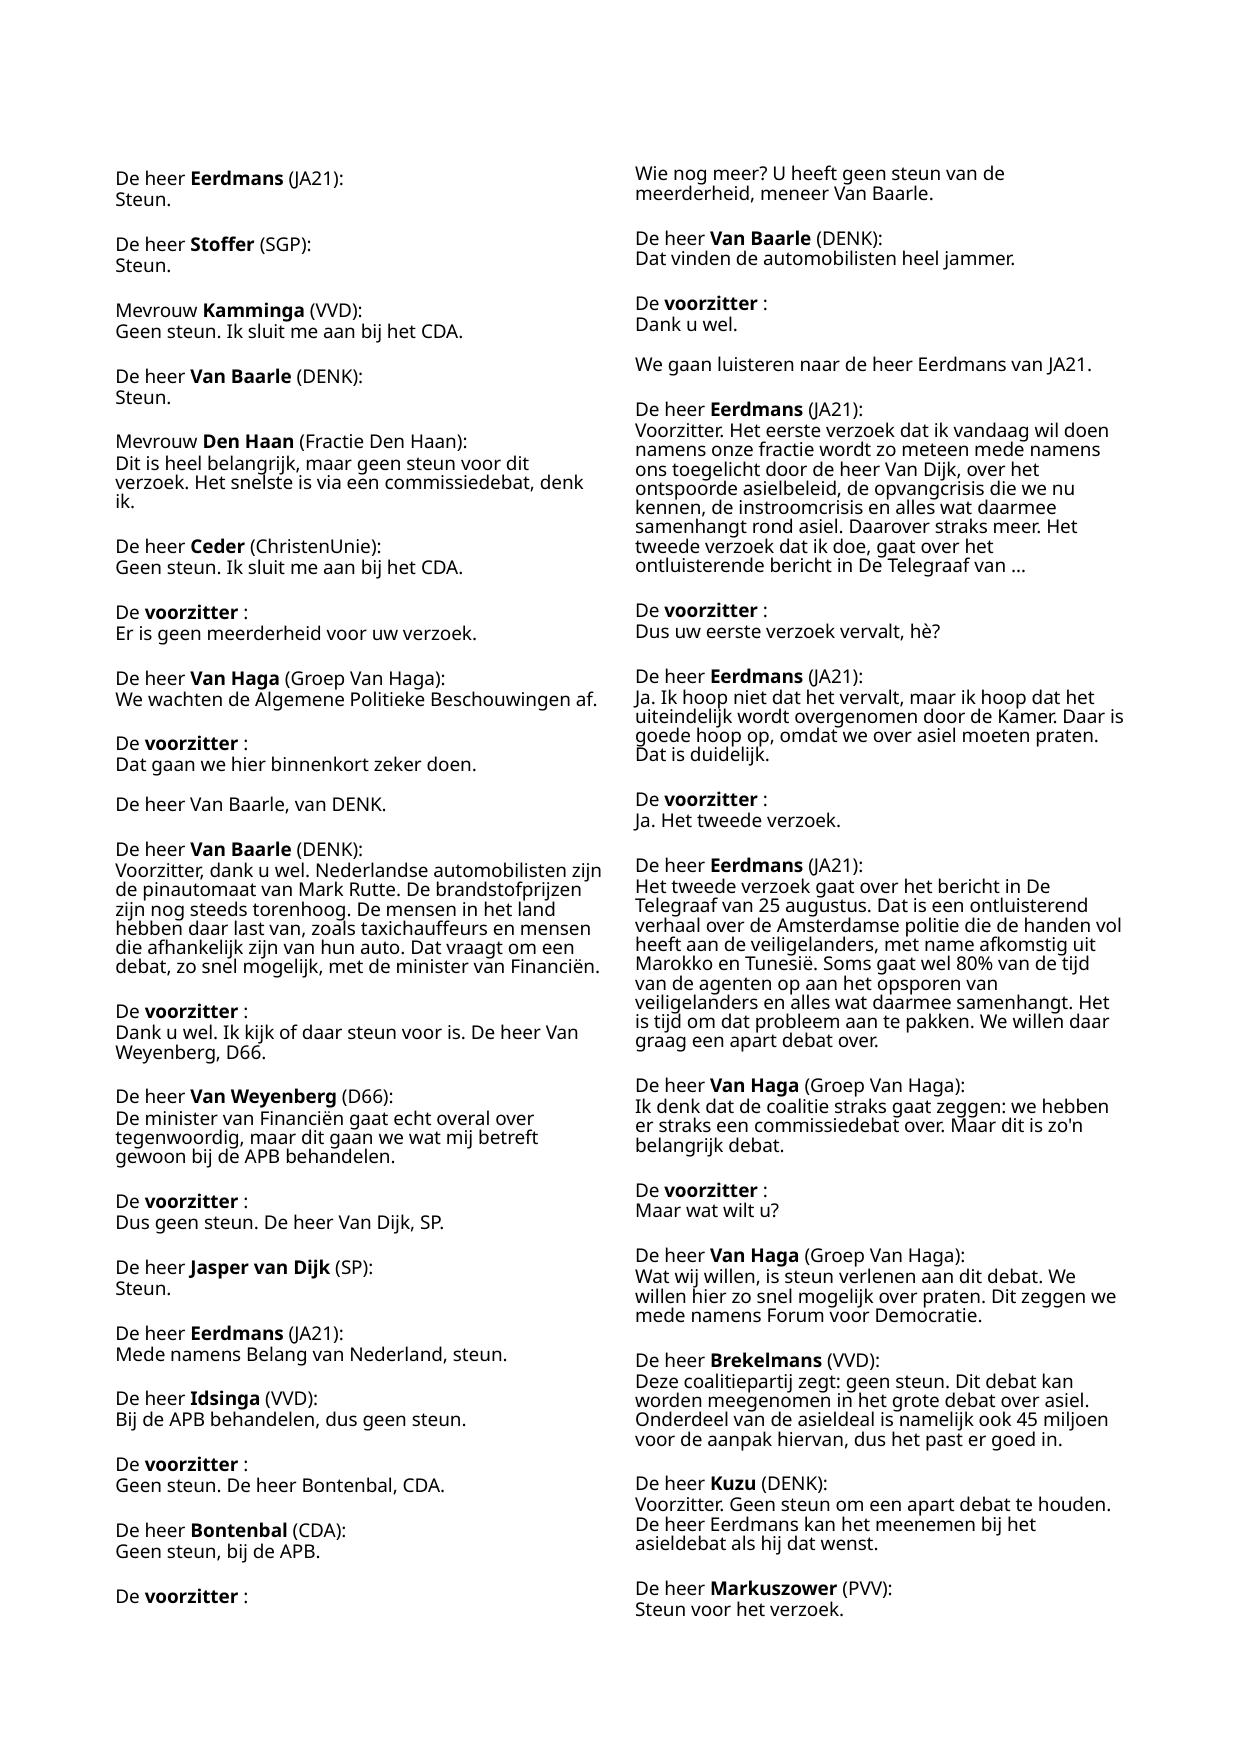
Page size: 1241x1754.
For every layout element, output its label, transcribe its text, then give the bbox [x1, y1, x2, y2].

text De heer Van Baarle (DENK): [635, 225, 1125, 250]
text Geen steun. Ik sluit me aan bij het CDA. [115, 559, 605, 578]
text Dank u wel. [635, 316, 1125, 336]
text De heer Idsinga (VVD): [115, 1386, 605, 1411]
text Steun. [115, 257, 605, 276]
text We gaan luisteren naar de heer Eerdmans van JA21. [635, 356, 1125, 376]
text Ja. Het tweede verzoek. [635, 812, 1125, 832]
text Voorzitter. Het eerste verzoek dat ik vandaag wil doen namens onze fractie wordt zo meteen mede namens ons toegelicht door de heer Van Dijk, over het ontspoorde asielbeleid, de opvangcrisis die we nu kennen, de instroomcrisis en alles wat daarmee samenhangt rond asiel. Daarover straks meer. Het tweede verzoek dat ik doe, gaat over het ontluisterende bericht in De Telegraaf van … [635, 422, 1125, 576]
text Geen steun. De heer Bontenbal, CDA. [115, 1477, 605, 1496]
text De heer Eerdmans (JA21): [635, 663, 1125, 689]
text Er is geen meerderheid voor uw verzoek. [115, 625, 605, 644]
text Geen steun, bij de APB. [115, 1543, 605, 1562]
text De voorzitter : [635, 1177, 1125, 1202]
text De voorzitter : [115, 1451, 605, 1477]
text Dank u wel. Ik kijk of daar steun voor is. De heer Van Weyenberg, D66. [115, 1024, 605, 1063]
text De voorzitter : [115, 731, 605, 756]
text Geen steun. Ik sluit me aan bij het CDA. [115, 323, 605, 342]
text De heer Eerdmans (JA21): [115, 165, 605, 191]
text De heer Jasper van Dijk (SP): [115, 1254, 605, 1280]
text Maar wat wilt u? [635, 1202, 1125, 1222]
text De voorzitter : [115, 1583, 605, 1609]
text De voorzitter : [115, 1188, 605, 1214]
text De voorzitter : [635, 597, 1125, 623]
text We wachten de Algemene Politieke Beschouwingen af. [115, 691, 605, 710]
text De heer Bontenbal (CDA): [115, 1517, 605, 1543]
text De voorzitter : [635, 787, 1125, 812]
text De heer Kuzu (DENK): [635, 1471, 1125, 1496]
text De heer Eerdmans (JA21): [115, 1320, 605, 1346]
text Het tweede verzoek gaat over het bericht in De Telegraaf van 25 augustus. Dat is een ontluisterend verhaal over de Amsterdamse politie die de handen vol heeft aan de veiligelanders, met name afkomstig uit Marokko en Tunesië. Soms gaat wel 80% van de tijd van de agenten op aan het opsporen van veiligelanders en alles wat daarmee samenhangt. Het is tijd om dat probleem aan te pakken. We willen daar graag een apart debat over. [635, 878, 1125, 1052]
text De heer Van Baarle (DENK): [115, 836, 605, 862]
text Bij de APB behandelen, dus geen steun. [115, 1411, 605, 1431]
text Mede namens Belang van Nederland, steun. [115, 1346, 605, 1365]
text De heer Eerdmans (JA21): [635, 396, 1125, 422]
text Ik denk dat de coalitie straks gaat zeggen: we hebben er straks een commissiedebat over. Maar dit is zo'n belangrijk debat. [635, 1098, 1125, 1156]
text Wat wij willen, is steun verlenen aan dit debat. We willen hier zo snel mogelijk over praten. Dit zeggen we mede namens Forum voor Democratie. [635, 1268, 1125, 1326]
text Dat gaan we hier binnenkort zeker doen. [115, 756, 605, 776]
text Dit is heel belangrijk, maar geen steun voor dit verzoek. Het snelste is via een commissiedebat, denk ik. [115, 454, 605, 512]
text Steun. [115, 191, 605, 210]
text Voorzitter. Geen steun om een apart debat te houden. De heer Eerdmans kan het meenemen bij het asieldebat als hij dat wenst. [635, 1496, 1125, 1554]
text Mevrouw Den Haan (Fractie Den Haan): [115, 429, 605, 454]
text De voorzitter : [115, 999, 605, 1024]
text De voorzitter : [635, 291, 1125, 316]
text De heer Markuszower (PVV): [635, 1575, 1125, 1601]
text De heer Van Haga (Groep Van Haga): [635, 1072, 1125, 1098]
text De heer Eerdmans (JA21): [635, 852, 1125, 878]
text Ja. Ik hoop niet dat het vervalt, maar ik hoop dat het uiteindelijk wordt overgenomen door de Kamer. Daar is goede hoop op, omdat we over asiel moeten praten. Dat is duidelijk. [635, 689, 1125, 766]
text De heer Van Haga (Groep Van Haga): [635, 1243, 1125, 1268]
text De heer Brekelmans (VVD): [635, 1347, 1125, 1373]
text Voorzitter, dank u wel. Nederlandse automobilisten zijn de pinautomaat van Mark Rutte. De brandstofprijzen zijn nog steeds torenhoog. De mensen in het land hebben daar last van, zoals taxichauffeurs en mensen die afhankelijk zijn van hun auto. Dat vraagt om een debat, zo snel mogelijk, met de minister van Financiën. [115, 862, 605, 978]
text Steun voor het verzoek. [635, 1601, 1125, 1620]
text Dat vinden de automobilisten heel jammer. [635, 250, 1125, 270]
text De heer Stoffer (SGP): [115, 231, 605, 257]
text De voorzitter : [115, 599, 605, 625]
text Dus uw eerste verzoek vervalt, hè? [635, 623, 1125, 642]
text Wie nog meer? U heeft geen steun van de meerderheid, meneer Van Baarle. [635, 165, 1125, 204]
text Mevrouw Kamminga (VVD): [115, 297, 605, 323]
text Steun. [115, 389, 605, 408]
text De heer Van Haga (Groep Van Haga): [115, 665, 605, 691]
text De heer Ceder (ChristenUnie): [115, 533, 605, 559]
text Deze coalitiepartij zegt: geen steun. Dit debat kan worden meegenomen in het grote debat over asiel. Onderdeel van de asieldeal is namelijk ook 45 miljoen voor de aanpak hiervan, dus het past er goed in. [635, 1373, 1125, 1450]
text De heer Van Baarle, van DENK. [115, 796, 605, 816]
text De heer Van Weyenberg (D66): [115, 1084, 605, 1109]
text Steun. [115, 1280, 605, 1299]
text Dus geen steun. De heer Van Dijk, SP. [115, 1214, 605, 1233]
text De heer Van Baarle (DENK): [115, 363, 605, 389]
text De minister van Financiën gaat echt overal over tegenwoordig, maar dit gaan we wat mij betreft gewoon bij de APB behandelen. [115, 1109, 605, 1167]
